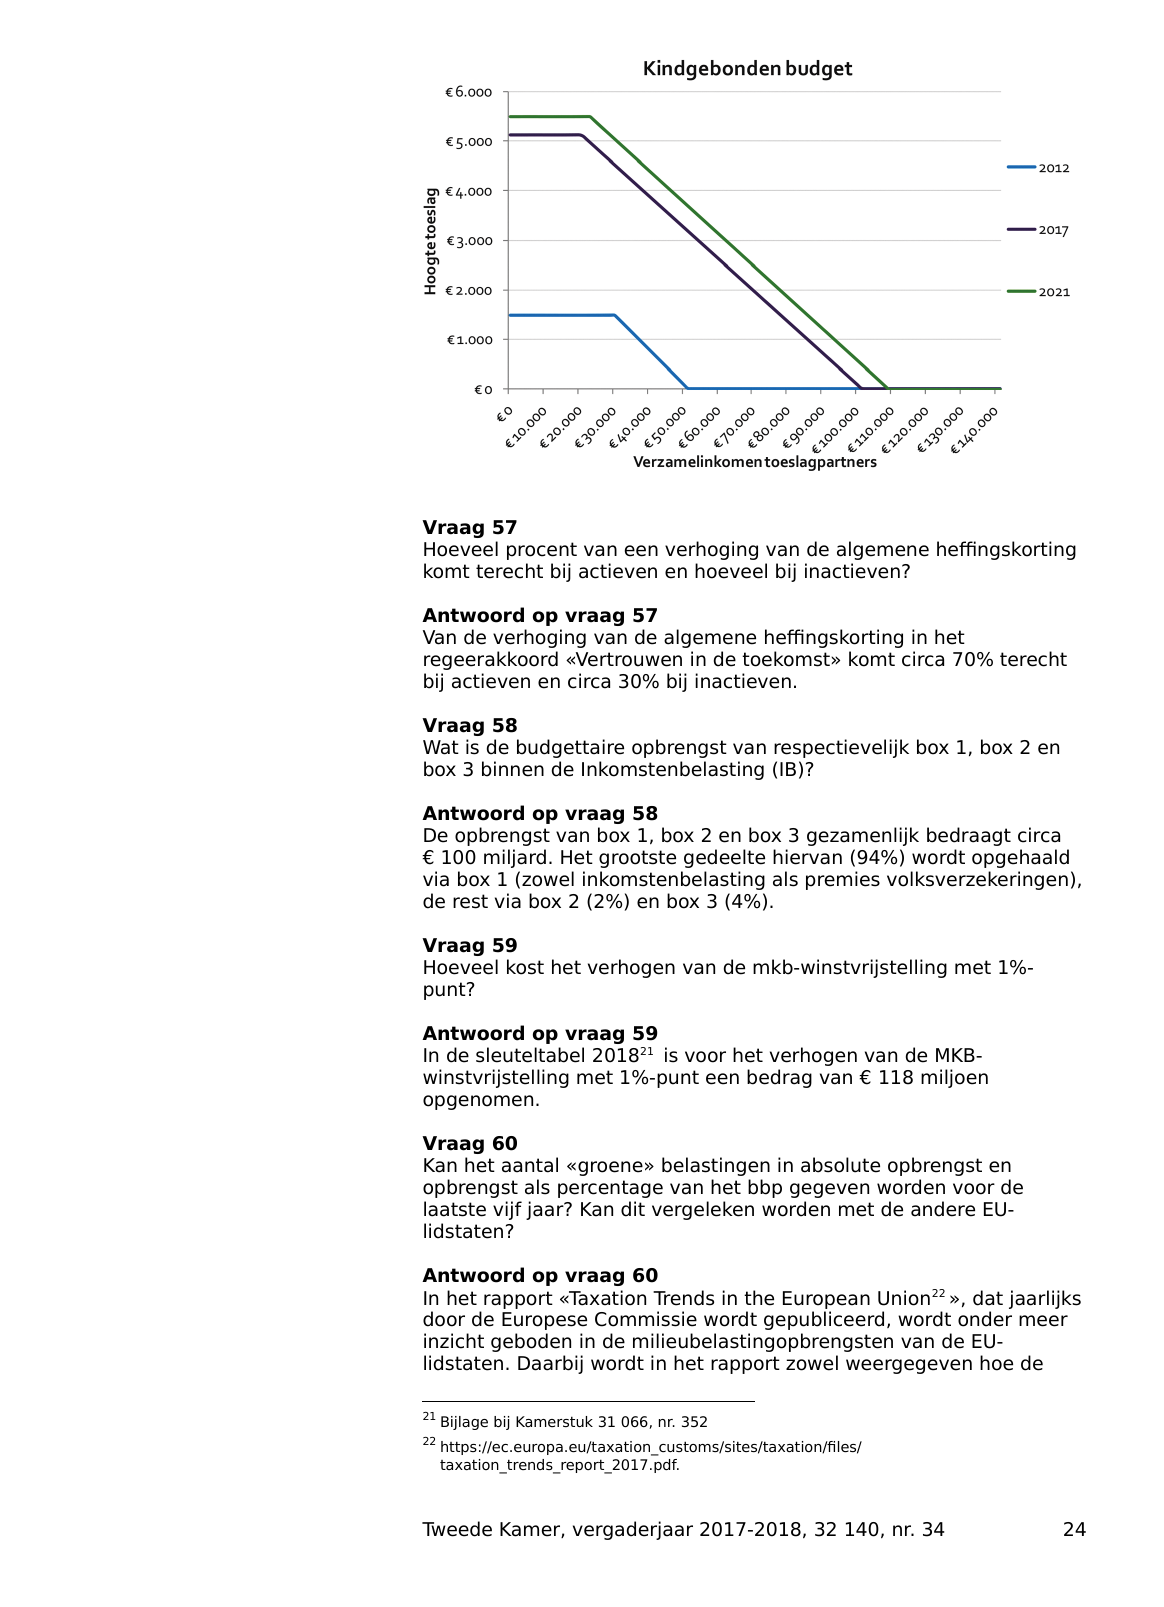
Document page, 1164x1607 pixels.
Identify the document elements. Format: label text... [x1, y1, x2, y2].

text In de sleuteltabel 2018 is voor het verhogen van de MKB-winstvrijstelling met 1%-punt een bedrag van € 118 miljoen opgenomen. [422, 1045, 1087, 1111]
text Antwoord op vraag 58 [422, 803, 1087, 825]
text Vraag 59 [422, 935, 1087, 957]
text Vraag 60 [422, 1133, 1087, 1155]
text Hoeveel procent van een verhoging van de algemene heffingskorting komt terecht bij actieven en hoeveel bij inactieven? [422, 539, 1087, 583]
text Bijlage bij Kamerstuk 31 066, nr. 352 [422, 1410, 1087, 1432]
text https://ec.europa.eu/taxation_customs/sites/taxation/files/taxation_trends_report_2017.pdf. [422, 1435, 1087, 1474]
text De opbrengst van box 1, box 2 en box 3 gezamenlijk bedraagt circa € 100 miljard. Het grootste gedeelte hiervan (94%) wordt opgehaald via box 1 (zowel inkomstenbelasting als premies volksverzekeringen), de rest via box 2 (2%) en box 3 (4%). [422, 825, 1087, 913]
picture [422, 59, 1072, 473]
text Vraag 58 [422, 715, 1087, 737]
text Antwoord op vraag 60 [422, 1265, 1087, 1287]
text Vraag 57 [422, 517, 1087, 539]
text Van de verhoging van de algemene heffingskorting in het regeerakkoord «Vertrouwen in de toekomst» komt circa 70% terecht bij actieven en circa 30% bij inactieven. [422, 627, 1087, 693]
text Hoeveel kost het verhogen van de mkb-winstvrijstelling met 1%-punt? [422, 957, 1087, 1001]
text In het rapport «Taxation Trends in the European Union», dat jaarlijks door de Europese Commissie wordt gepubliceerd, wordt onder meer inzicht geboden in de milieubelastingopbrengsten van de EU-lidstaten. Daarbij wordt in het rapport zowel weergegeven hoe de [422, 1287, 1087, 1375]
text Antwoord op vraag 59 [422, 1023, 1087, 1045]
text Kan het aantal «groene» belastingen in absolute opbrengst en opbrengst als percentage van het bbp gegeven worden voor de laatste vijf jaar? Kan dit vergeleken worden met de andere EU-lidstaten? [422, 1155, 1087, 1243]
text Wat is de budgettaire opbrengst van respectievelijk box 1, box 2 en box 3 binnen de Inkomstenbelasting (IB)? [422, 737, 1087, 781]
text Antwoord op vraag 57 [422, 605, 1087, 627]
